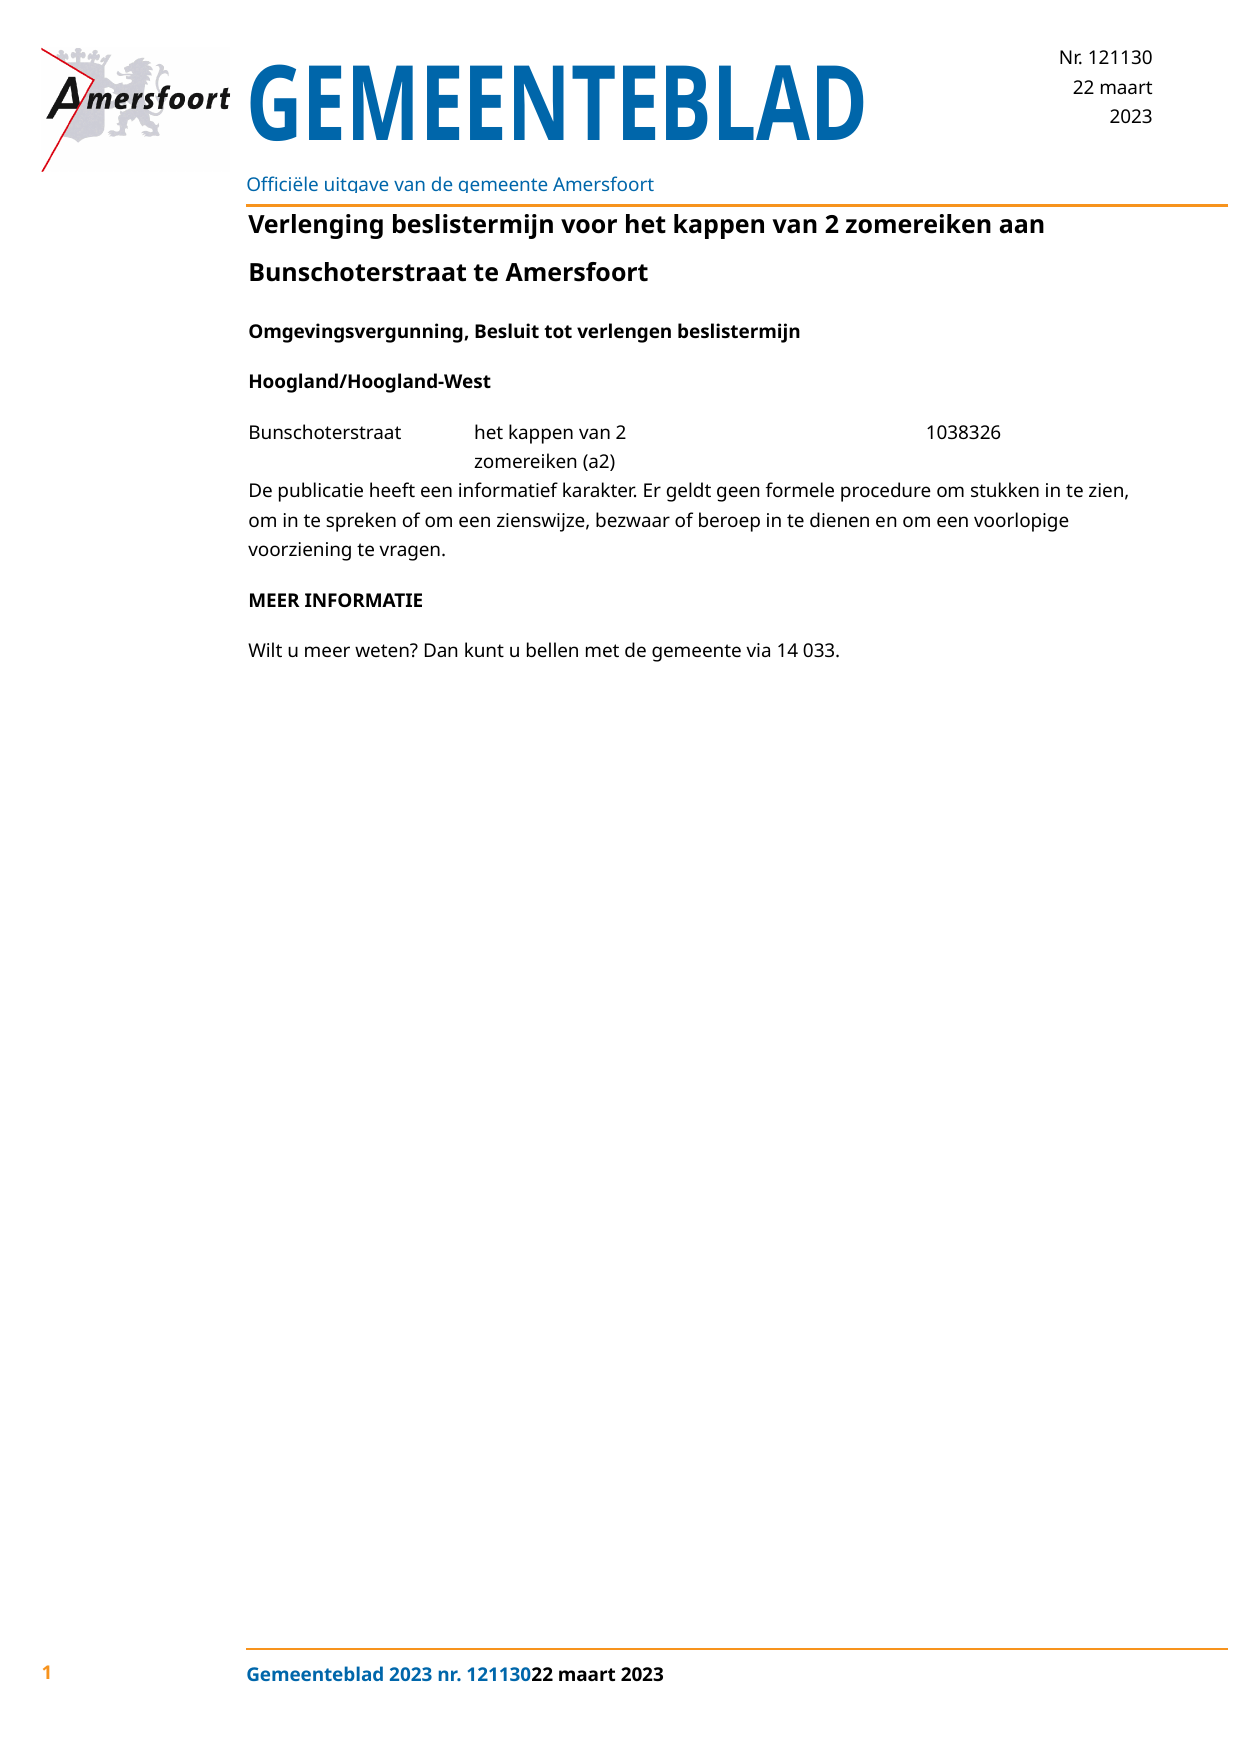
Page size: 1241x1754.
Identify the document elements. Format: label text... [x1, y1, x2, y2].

text Omgevingsvergunning, Besluit tot verlengen beslistermijn [248, 318, 1152, 344]
table_header [700, 419, 926, 474]
text Verlenging beslistermijn voor het kappen van 2 zomereiken aan Bunschoterstraat te Amersfoort [248, 207, 1152, 288]
text De publicatie heeft een informatief karakter. Er geldt geen formele procedure om stukken in te zien, om in te spreken of om een zienswijze, bezwaar of beroep in te dienen en om een voorlopige voorziening te vragen. [248, 477, 1152, 562]
table_header 1038326 [926, 419, 1152, 474]
table_header het kappen van 2 zomereiken (a2) [474, 419, 700, 474]
text MEER INFORMATIE [248, 587, 1152, 613]
text Hoogland/Hoogland-West [248, 368, 1152, 394]
text Wilt u meer weten? Dan kunt u bellen met de gemeente via 14 033. [248, 637, 1152, 663]
picture [41, 47, 231, 172]
table_header Bunschoterstraat [248, 419, 474, 474]
